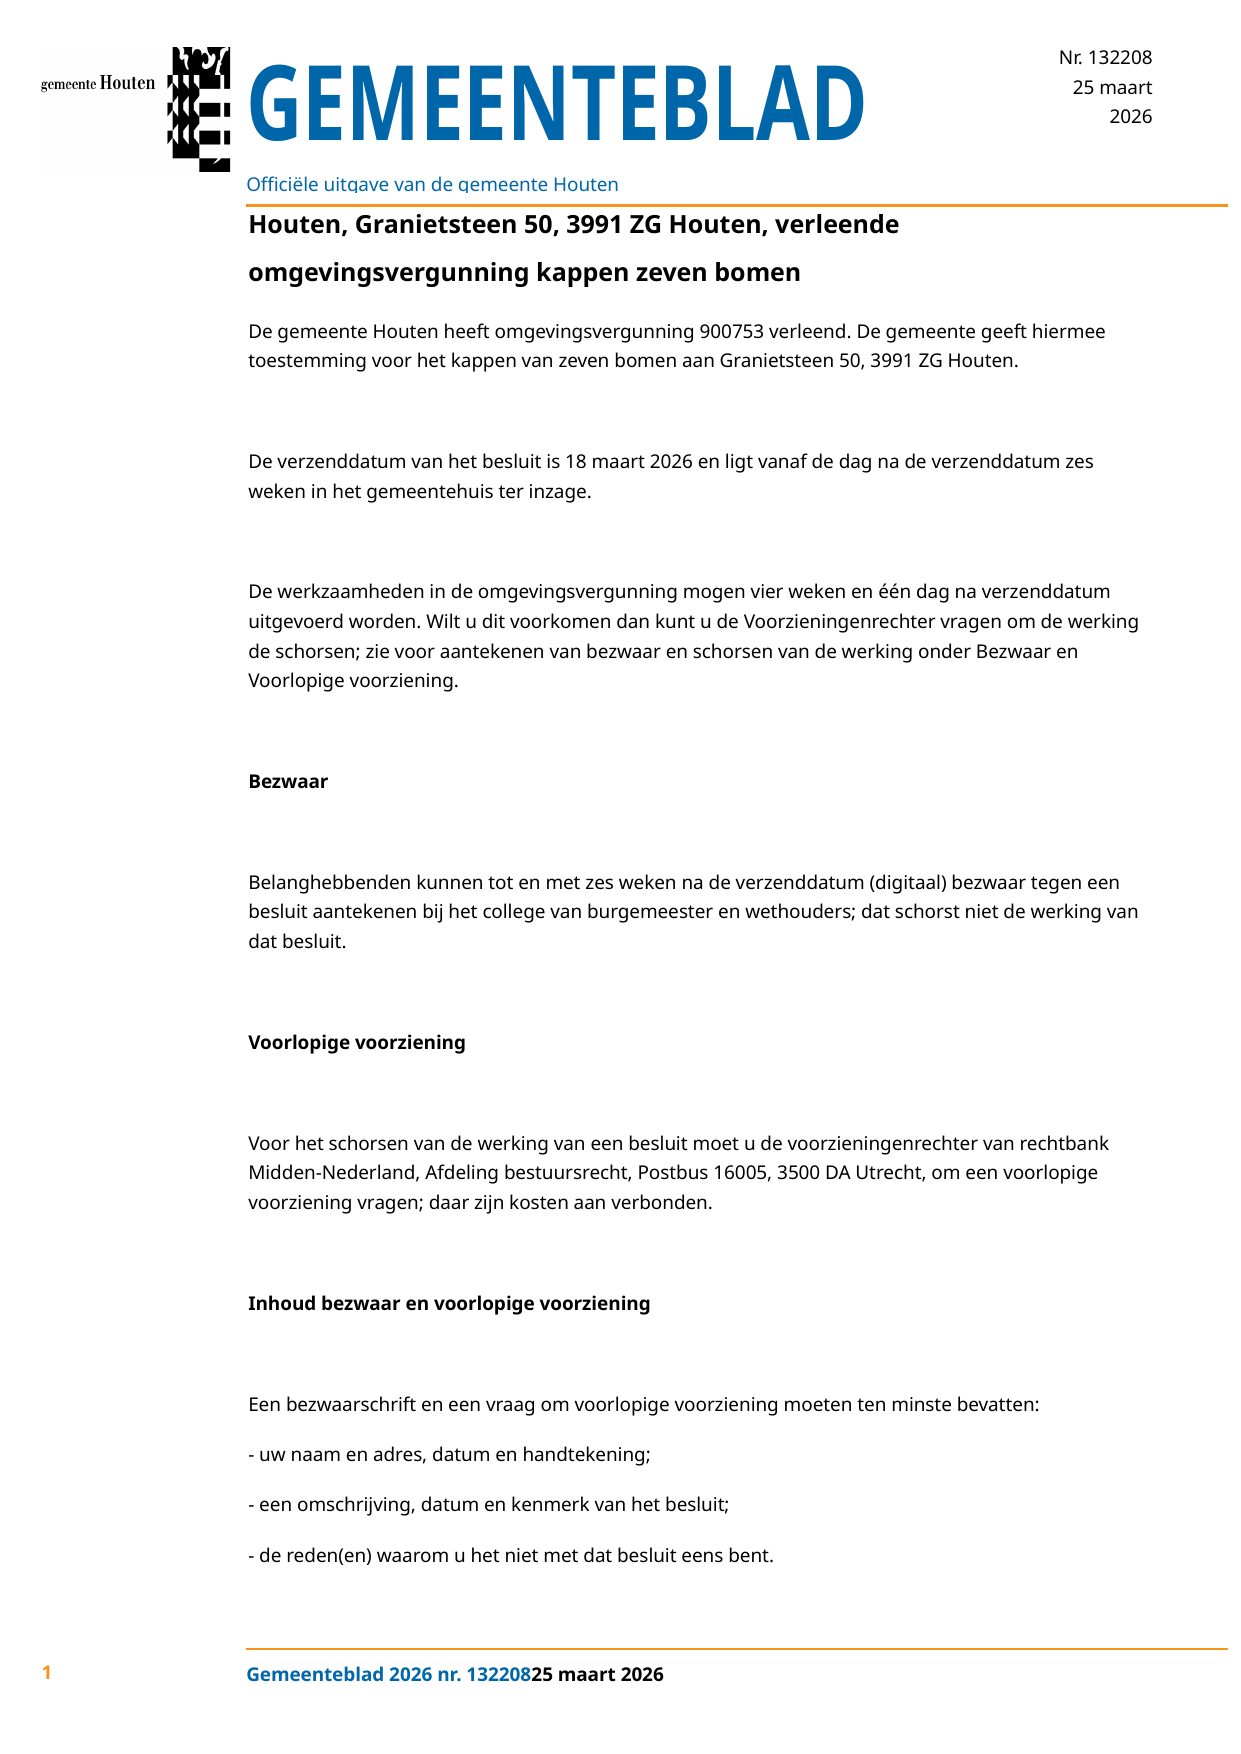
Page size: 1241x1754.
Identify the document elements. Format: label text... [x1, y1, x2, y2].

text Inhoud bezwaar en voorlopige voorziening [248, 1290, 1152, 1316]
text Voor het schorsen van de werking van een besluit moet u de voorzieningenrechter van rechtbank Midden-Nederland, Afdeling bestuursrecht, Postbus 16005, 3500 DA Utrecht, om een voorlopige voorziening vragen; daar zijn kosten aan verbonden. [248, 1130, 1152, 1215]
text - een omschrijving, datum en kenmerk van het besluit; [248, 1492, 1152, 1517]
text Belanghebbenden kunnen tot en met zes weken na de verzenddatum (digitaal) bezwaar tegen een besluit aantekenen bij het college van burgemeester en wethouders; dat schorst niet de werking van dat besluit. [248, 869, 1152, 954]
text De werkzaamheden in de omgevingsvergunning mogen vier weken en één dag na verzenddatum uitgevoerd worden. Wilt u dit voorkomen dan kunt u de Voorzieningenrechter vragen om de werking de schorsen; zie voor aantekenen van bezwaar en schorsen van de werking onder Bezwaar en Voorlopige voorziening. [248, 579, 1152, 693]
text Bezwaar [248, 768, 1152, 794]
text Een bezwaarschrift en een vraag om voorlopige voorziening moeten ten minste bevatten: [248, 1391, 1152, 1417]
text - uw naam en adres, datum en handtekening; [248, 1441, 1152, 1467]
text Voorlopige voorziening [248, 1029, 1152, 1055]
text De gemeente Houten heeft omgevingsvergunning 900753 verleend. De gemeente geeft hiermee toestemming voor het kappen van zeven bomen aan Granietsteen 50, 3991 ZG Houten. [248, 318, 1152, 373]
text De verzenddatum van het besluit is 18 maart 2026 en ligt vanaf de dag na de verzenddatum zes weken in het gemeentehuis ter inzage. [248, 448, 1152, 504]
text Houten, Granietsteen 50, 3991 ZG Houten, verleende omgevingsvergunning kappen zeven bomen [248, 207, 1152, 288]
picture [41, 47, 231, 172]
text - de reden(en) waarom u het niet met dat besluit eens bent. [248, 1542, 1152, 1568]
